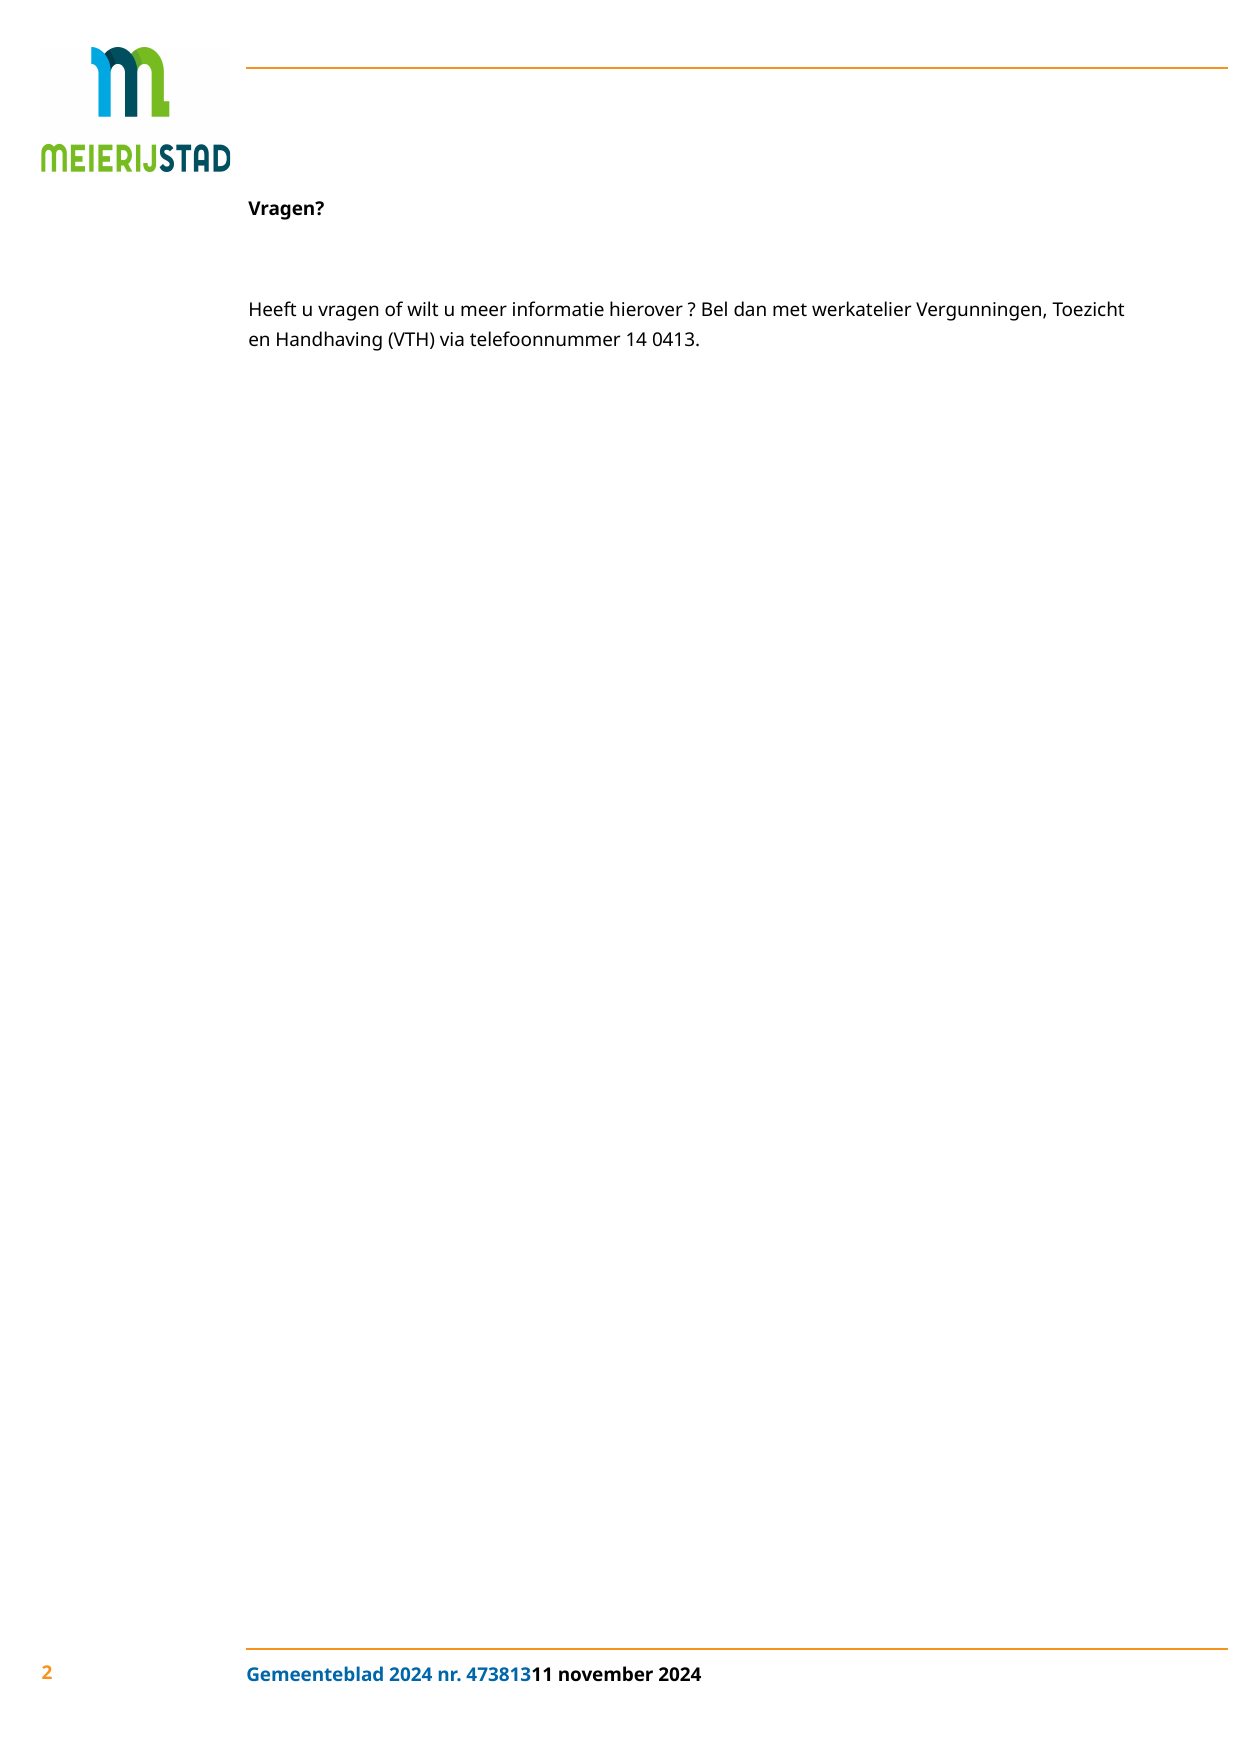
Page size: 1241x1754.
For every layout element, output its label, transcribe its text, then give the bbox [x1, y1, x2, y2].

text Vragen? [248, 196, 1152, 221]
picture [41, 47, 231, 172]
text Heeft u vragen of wilt u meer informatie hierover ? Bel dan met werkatelier Vergunningen, Toezicht en Handhaving (VTH) via telefoonnummer 14 0413. [248, 296, 1152, 352]
